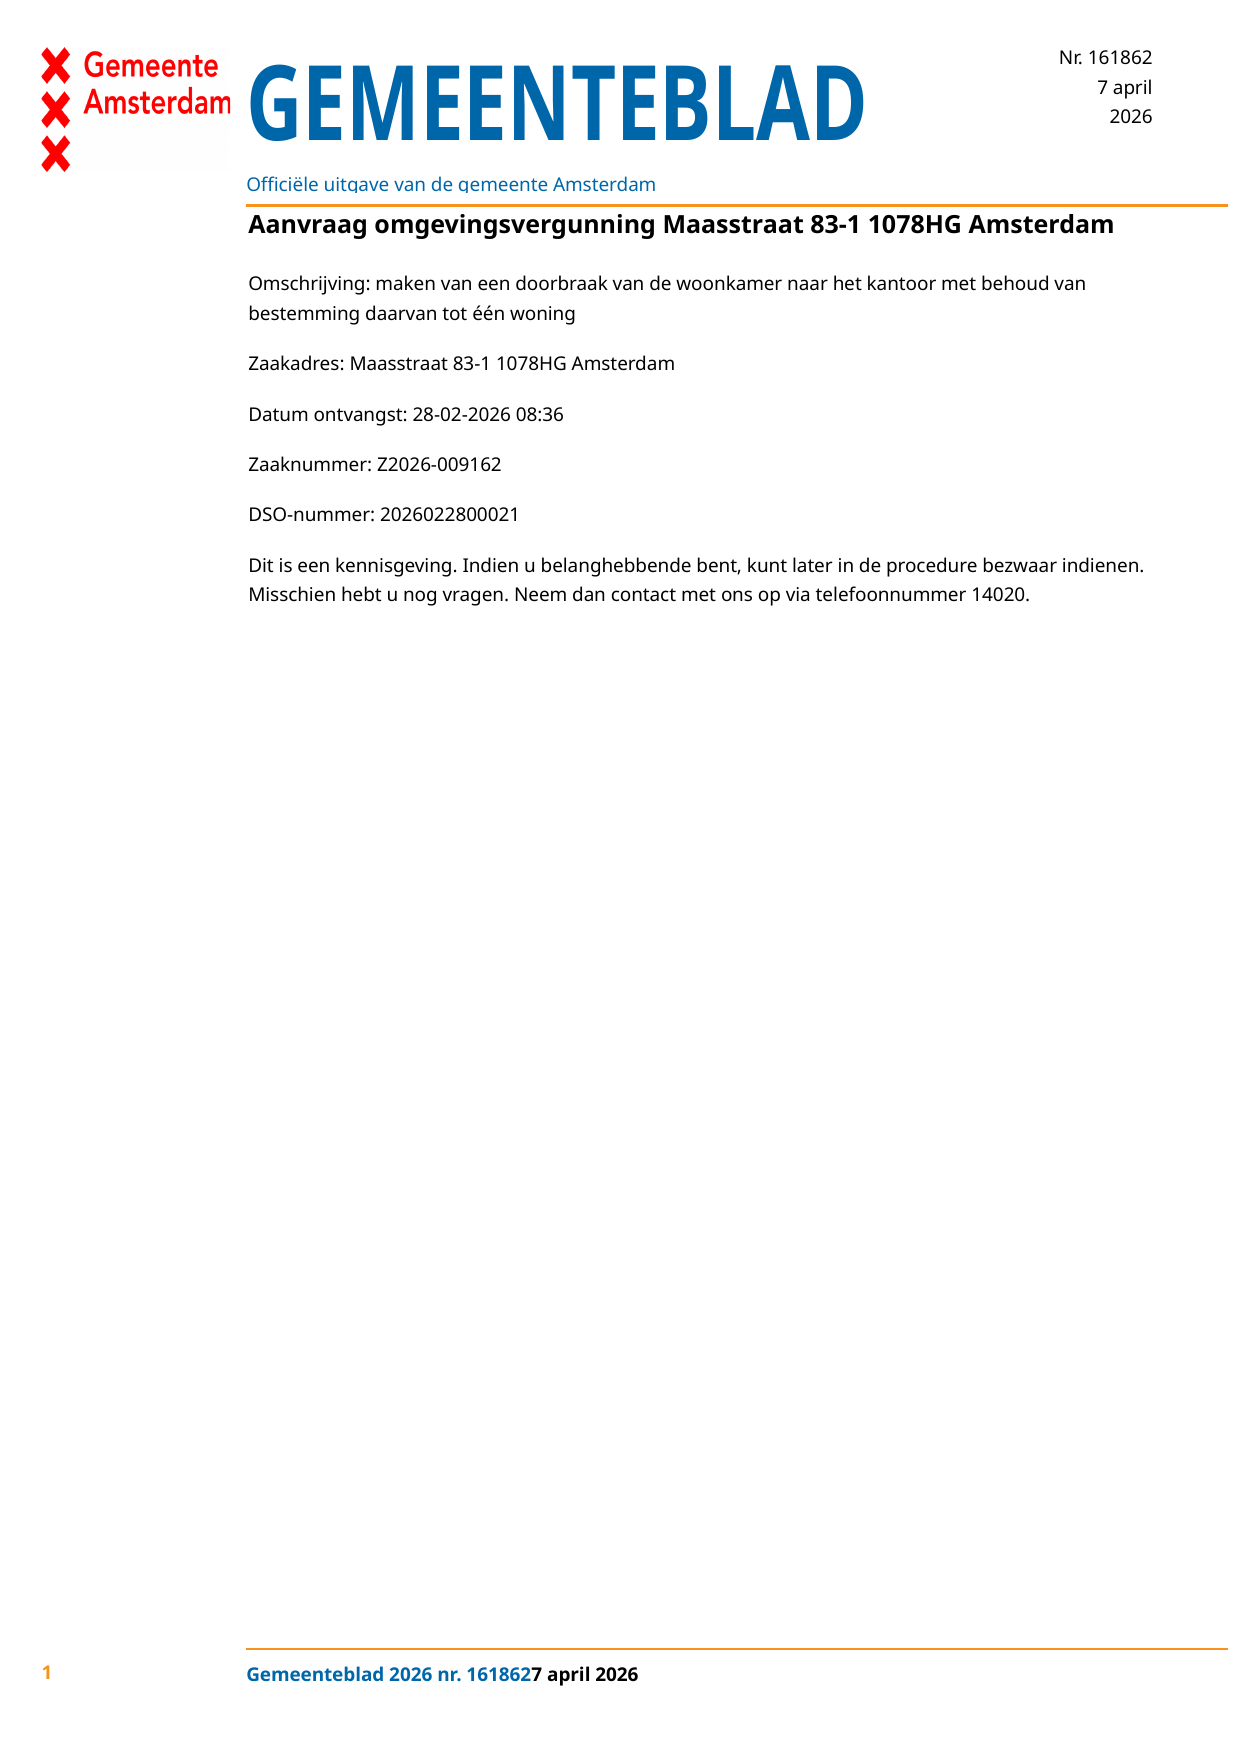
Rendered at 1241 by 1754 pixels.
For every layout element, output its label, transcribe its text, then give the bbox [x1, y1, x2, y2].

text Datum ontvangst: 28-02-2026 08:36 [248, 401, 1152, 426]
text Aanvraag omgevingsvergunning Maasstraat 83-1 1078HG Amsterdam [248, 207, 1152, 241]
picture [41, 47, 231, 172]
text Dit is een kennisgeving. Indien u belanghebbende bent, kunt later in de procedure bezwaar indienen. Misschien hebt u nog vragen. Neem dan contact met ons op via telefoonnummer 14020. [248, 552, 1152, 607]
text Zaakadres: Maasstraat 83-1 1078HG Amsterdam [248, 350, 1152, 376]
text Zaaknummer: Z2026-009162 [248, 451, 1152, 477]
text Omschrijving: maken van een doorbraak van de woonkamer naar het kantoor met behoud van bestemming daarvan tot één woning [248, 270, 1152, 326]
text DSO-nummer: 2026022800021 [248, 502, 1152, 527]
